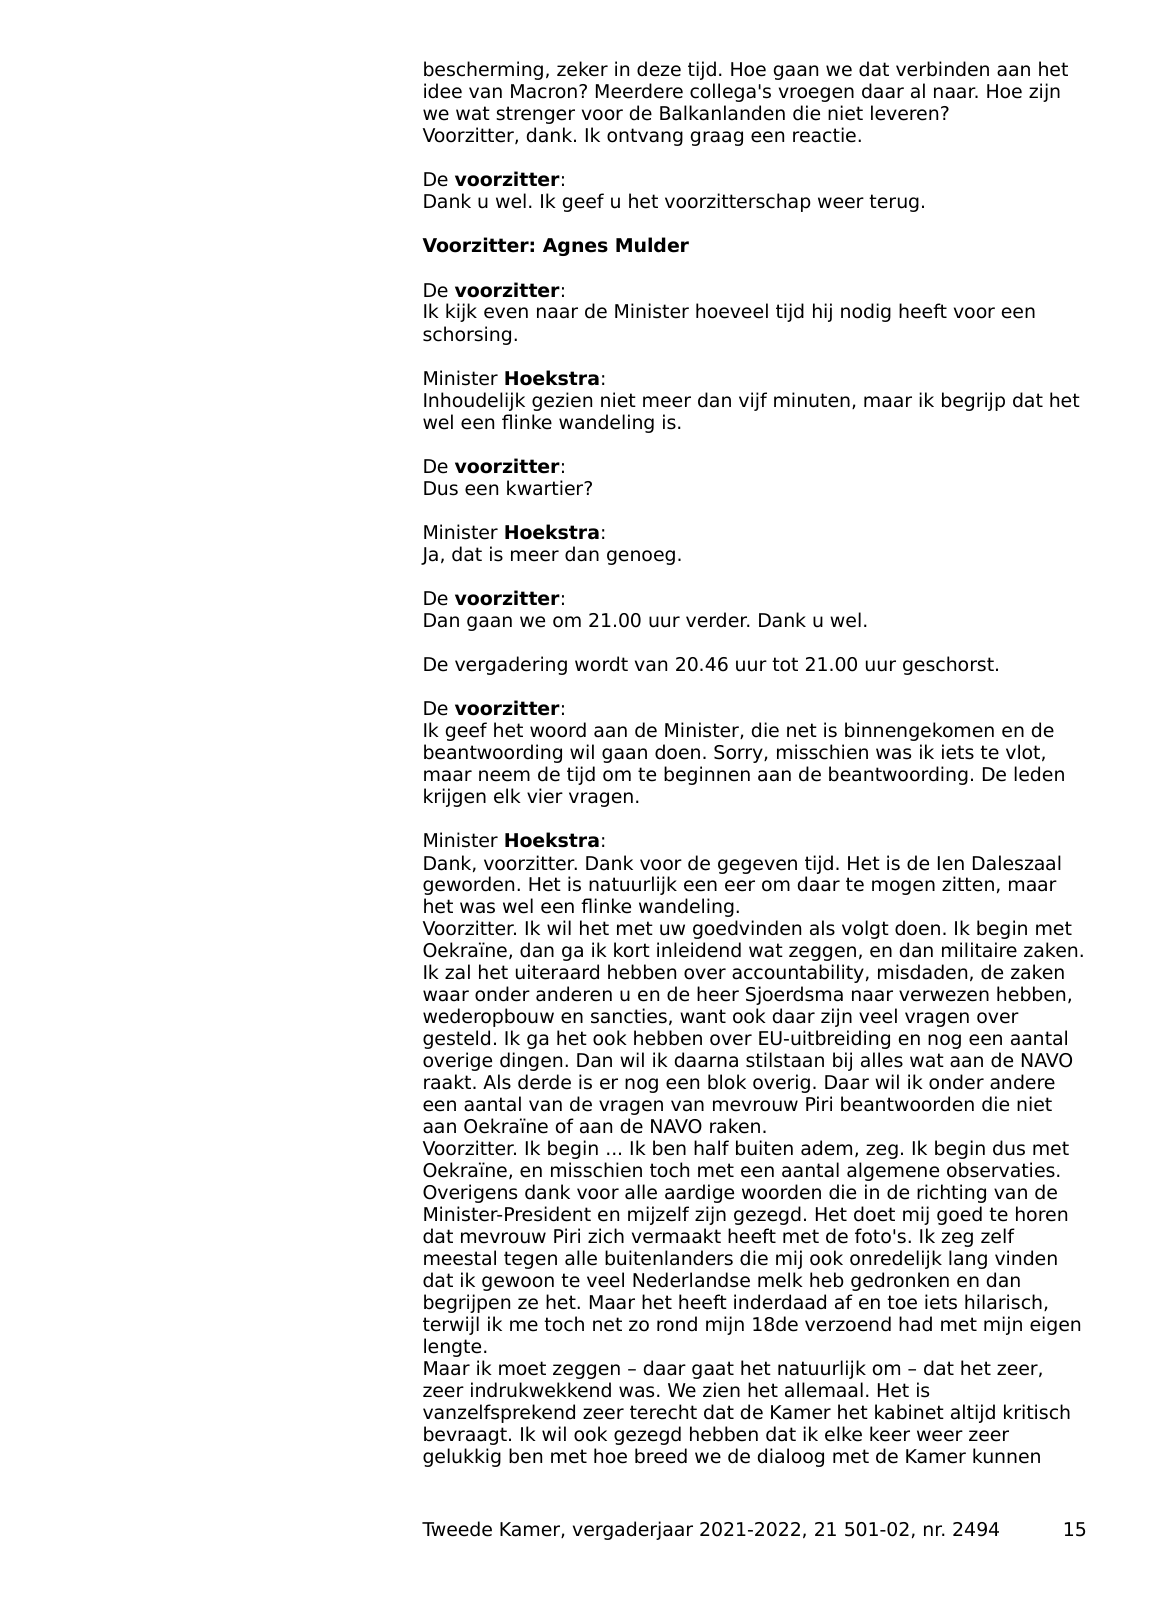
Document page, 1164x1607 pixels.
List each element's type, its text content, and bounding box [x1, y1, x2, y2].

text Minister Hoekstra: [422, 522, 1087, 544]
subtitle Voorzitter: Agnes Mulder [422, 235, 1087, 257]
text Dus een kwartier? [422, 478, 1087, 500]
text Ja, dat is meer dan genoeg. [422, 544, 1087, 566]
text Minister Hoekstra: [422, 368, 1087, 389]
text Dan gaan we om 21.00 uur verder. Dank u wel. [422, 610, 1087, 632]
text Inhoudelijk gezien niet meer dan vijf minuten, maar ik begrijp dat het wel een flinke wandeling is. [422, 389, 1087, 433]
text Dank u wel. Ik geef u het voorzitterschap weer terug. [422, 191, 1087, 213]
text Dank, voorzitter. Dank voor de gegeven tijd. Het is de Ien Daleszaal geworden. Het is natuurlijk een eer om daar te mogen zitten, maar het was wel een flinke wandeling. [422, 852, 1087, 918]
text De voorzitter: [422, 456, 1087, 478]
text Maar ik moet zeggen – daar gaat het natuurlijk om – dat het zeer, zeer indrukwekkend was. We zien het allemaal. Het is vanzelfsprekend zeer terecht dat de Kamer het kabinet altijd kritisch bevraagt. Ik wil ook gezegd hebben dat ik elke keer weer zeer gelukkig ben met hoe breed we de dialoog met de Kamer kunnen [422, 1358, 1087, 1468]
text De voorzitter: [422, 698, 1087, 720]
text Voorzitter, dank. Ik ontvang graag een reactie. [422, 125, 1087, 147]
text De voorzitter: [422, 588, 1087, 610]
text De voorzitter: [422, 169, 1087, 191]
text Voorzitter. Ik begin ... Ik ben half buiten adem, zeg. Ik begin dus met Oekraïne, en misschien toch met een aantal algemene observaties. Overigens dank voor alle aardige woorden die in de richting van de Minister-President en mijzelf zijn gezegd. Het doet mij goed te horen dat mevrouw Piri zich vermaakt heeft met de foto's. Ik zeg zelf meestal tegen alle buitenlanders die mij ook onredelijk lang vinden dat ik gewoon te veel Nederlandse melk heb gedronken en dan begrijpen ze het. Maar het heeft inderdaad af en toe iets hilarisch, terwijl ik me toch net zo rond mijn 18de verzoend had met mijn eigen lengte. [422, 1138, 1087, 1358]
text De vergadering wordt van 20.46 uur tot 21.00 uur geschorst. [422, 654, 1087, 676]
text Ik geef het woord aan de Minister, die net is binnengekomen en de beantwoording wil gaan doen. Sorry, misschien was ik iets te vlot, maar neem de tijd om te beginnen aan de beantwoording. De leden krijgen elk vier vragen. [422, 720, 1087, 808]
text Minister Hoekstra: [422, 830, 1087, 852]
text Ik kijk even naar de Minister hoeveel tijd hij nodig heeft voor een schorsing. [422, 301, 1087, 345]
text Voorzitter. Ik wil het met uw goedvinden als volgt doen. Ik begin met Oekraïne, dan ga ik kort inleidend wat zeggen, en dan militaire zaken. Ik zal het uiteraard hebben over accountability, misdaden, de zaken waar onder anderen u en de heer Sjoerdsma naar verwezen hebben, wederopbouw en sancties, want ook daar zijn veel vragen over gesteld. Ik ga het ook hebben over EU-uitbreiding en nog een aantal overige dingen. Dan wil ik daarna stilstaan bij alles wat aan de NAVO raakt. Als derde is er nog een blok overig. Daar wil ik onder andere een aantal van de vragen van mevrouw Piri beantwoorden die niet aan Oekraïne of aan de NAVO raken. [422, 918, 1087, 1138]
text bescherming, zeker in deze tijd. Hoe gaan we dat verbinden aan het idee van Macron? Meerdere collega's vroegen daar al naar. Hoe zijn we wat strenger voor de Balkanlanden die niet leveren? [422, 59, 1087, 125]
text De voorzitter: [422, 279, 1087, 301]
